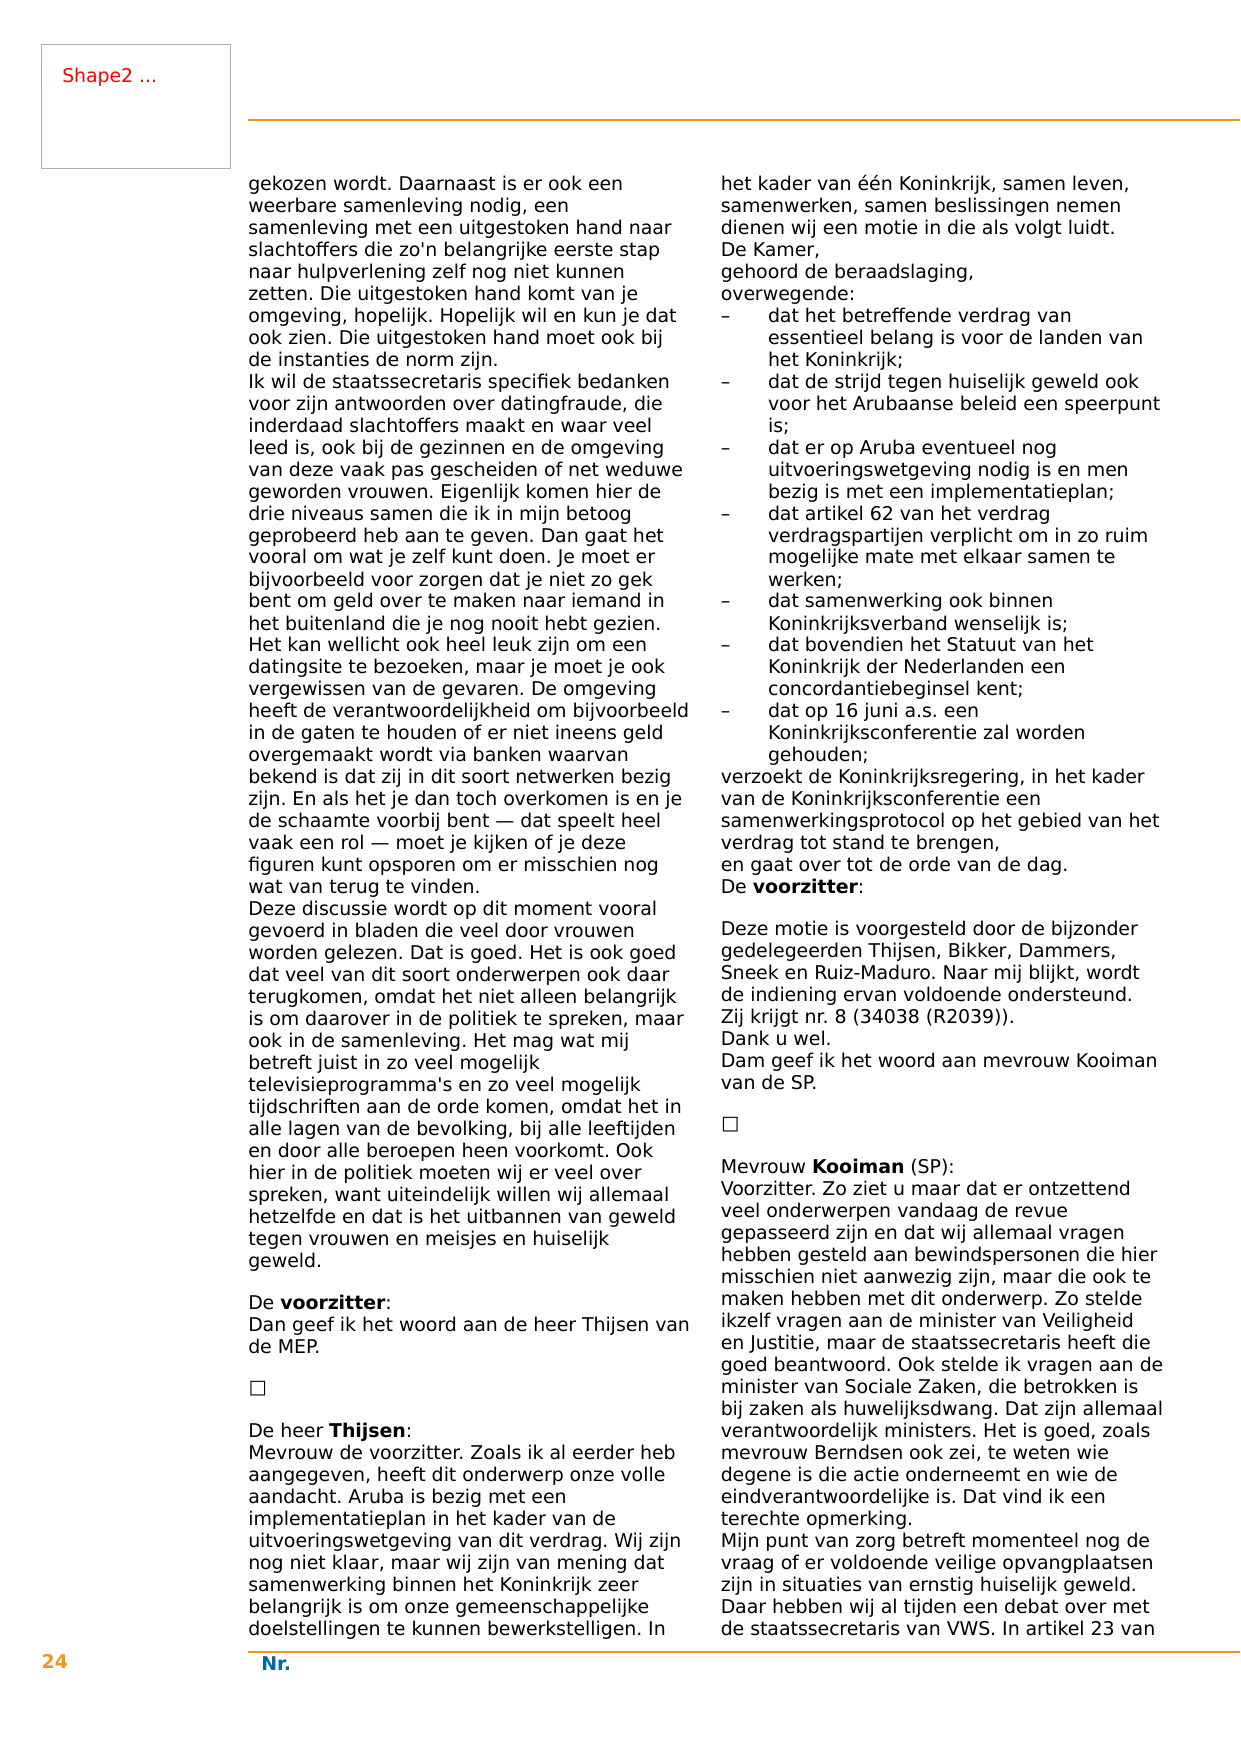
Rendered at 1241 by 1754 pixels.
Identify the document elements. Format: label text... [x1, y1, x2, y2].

list dat bovendien het Statuut van het Koninkrijk der Nederlanden een concordantiebeginsel kent; [721, 634, 1163, 700]
text Deze motie is voorgesteld door de bijzonder gedelegeerden Thijsen, Bikker, Dammers, Sneek en Ruiz-Maduro. Naar mij blijkt, wordt de indiening ervan voldoende ondersteund. [721, 918, 1163, 1006]
text gehoord de beraadslaging, [721, 261, 1163, 283]
text en gaat over tot de orde van de dag. [721, 854, 1163, 876]
text overwegende: [721, 283, 1163, 305]
text gekozen wordt. Daarnaast is er ook een weerbare samenleving nodig, een samenleving met een uitgestoken hand naar slachtoffers die zo'n belangrijke eerste stap naar hulpverlening zelf nog niet kunnen zetten. Die uitgestoken hand komt van je omgeving, hopelijk. Hopelijk wil en kun je dat ook zien. Die uitgestoken hand moet ook bij de instanties de norm zijn. [248, 173, 691, 371]
text verzoekt de Koninkrijksregering, in het kader van de Koninkrijksconferentie een samenwerkingsprotocol op het gebied van het verdrag tot stand te brengen, [721, 766, 1163, 854]
text Zij krijgt nr. 8 (34038 (R2039)). [721, 1006, 1163, 1028]
text Dank u wel. [721, 1028, 1163, 1050]
text ⬜ [721, 1114, 1163, 1136]
text Ik wil de staatssecretaris specifiek bedanken voor zijn antwoorden over datingfraude, die inderdaad slachtoffers maakt en waar veel leed is, ook bij de gezinnen en de omgeving van deze vaak pas gescheiden of net weduwe geworden vrouwen. Eigenlijk komen hier de drie niveaus samen die ik in mijn betoog geprobeerd heb aan te geven. Dan gaat het vooral om wat je zelf kunt doen. Je moet er bijvoorbeeld voor zorgen dat je niet zo gek bent om geld over te maken naar iemand in het buitenland die je nog nooit hebt gezien. Het kan wellicht ook heel leuk zijn om een datingsite te bezoeken, maar je moet je ook vergewissen van de gevaren. De omgeving heeft de verantwoordelijkheid om bijvoorbeeld in de gaten te houden of er niet ineens geld overgemaakt wordt via banken waarvan bekend is dat zij in dit soort netwerken bezig zijn. En als het je dan toch overkomen is en je de schaamte voorbij bent — dat speelt heel vaak een rol — moet je kijken of je deze figuren kunt opsporen om er misschien nog wat van terug te vinden. [248, 371, 691, 898]
list dat de strijd tegen huiselijk geweld ook voor het Arubaanse beleid een speerpunt is; [721, 371, 1163, 437]
text Dam geef ik het woord aan mevrouw Kooiman van de SP. [721, 1050, 1163, 1094]
list dat op 16 juni a.s. een Koninkrijksconferentie zal worden gehouden; [721, 700, 1163, 766]
list dat er op Aruba eventueel nog uitvoeringswetgeving nodig is en men bezig is met een implementatieplan; [721, 437, 1163, 502]
text Mevrouw de voorzitter. Zoals ik al eerder heb aangegeven, heeft dit onderwerp onze volle aandacht. Aruba is bezig met een implementatieplan in het kader van de uitvoeringswetgeving van dit verdrag. Wij zijn nog niet klaar, maar wij zijn van mening dat samenwerking binnen het Koninkrijk zeer belangrijk is om onze gemeenschappelijke doelstellingen te kunnen bewerkstelligen. In [248, 1442, 691, 1639]
text Dan geef ik het woord aan de heer Thijsen van de MEP. [248, 1314, 691, 1358]
text ⬜ [248, 1378, 691, 1400]
list dat artikel 62 van het verdrag verdragspartijen verplicht om in zo ruim mogelijke mate met elkaar samen te werken; [721, 502, 1163, 590]
list dat samenwerking ook binnen Koninkrijksverband wenselijk is; [721, 590, 1163, 634]
text De voorzitter: [248, 1292, 691, 1314]
text Deze discussie wordt op dit moment vooral gevoerd in bladen die veel door vrouwen worden gelezen. Dat is goed. Het is ook goed dat veel van dit soort onderwerpen ook daar terugkomen, omdat het niet alleen belangrijk is om daarover in de politiek te spreken, maar ook in de samenleving. Het mag wat mij betreft juist in zo veel mogelijk televisieprogramma's en zo veel mogelijk tijdschriften aan de orde komen, omdat het in alle lagen van de bevolking, bij alle leeftijden en door alle beroepen heen voorkomt. Ook hier in de politiek moeten wij er veel over spreken, want uiteindelijk willen wij allemaal hetzelfde en dat is het uitbannen van geweld tegen vrouwen en meisjes en huiselijk geweld. [248, 898, 691, 1272]
text Mevrouw Kooiman (SP): [721, 1156, 1163, 1178]
text Mijn punt van zorg betreft momenteel nog de vraag of er voldoende veilige opvangplaatsen zijn in situaties van ernstig huiselijk geweld. Daar hebben wij al tijden een debat over met de staatssecretaris van VWS. In artikel 23 van [721, 1529, 1163, 1639]
text De voorzitter: [721, 876, 1163, 898]
text Voorzitter. Zo ziet u maar dat er ontzettend veel onderwerpen vandaag de revue gepasseerd zijn en dat wij allemaal vragen hebben gesteld aan bewindspersonen die hier misschien niet aanwezig zijn, maar die ook te maken hebben met dit onderwerp. Zo stelde ikzelf vragen aan de minister van Veiligheid en Justitie, maar de staatssecretaris heeft die goed beantwoord. Ook stelde ik vragen aan de minister van Sociale Zaken, die betrokken is bij zaken als huwelijksdwang. Dat zijn allemaal verantwoordelijk ministers. Het is goed, zoals mevrouw Berndsen ook zei, te weten wie degene is die actie onderneemt en wie de eindverantwoordelijke is. Dat vind ik een terechte opmerking. [721, 1178, 1163, 1529]
text De heer Thijsen: [248, 1420, 691, 1442]
text het kader van één Koninkrijk, samen leven, samenwerken, samen beslissingen nemen dienen wij een motie in die als volgt luidt. [721, 173, 1163, 239]
list dat het betreffende verdrag van essentieel belang is voor de landen van het Koninkrijk; [721, 305, 1163, 371]
text De Kamer, [721, 239, 1163, 261]
